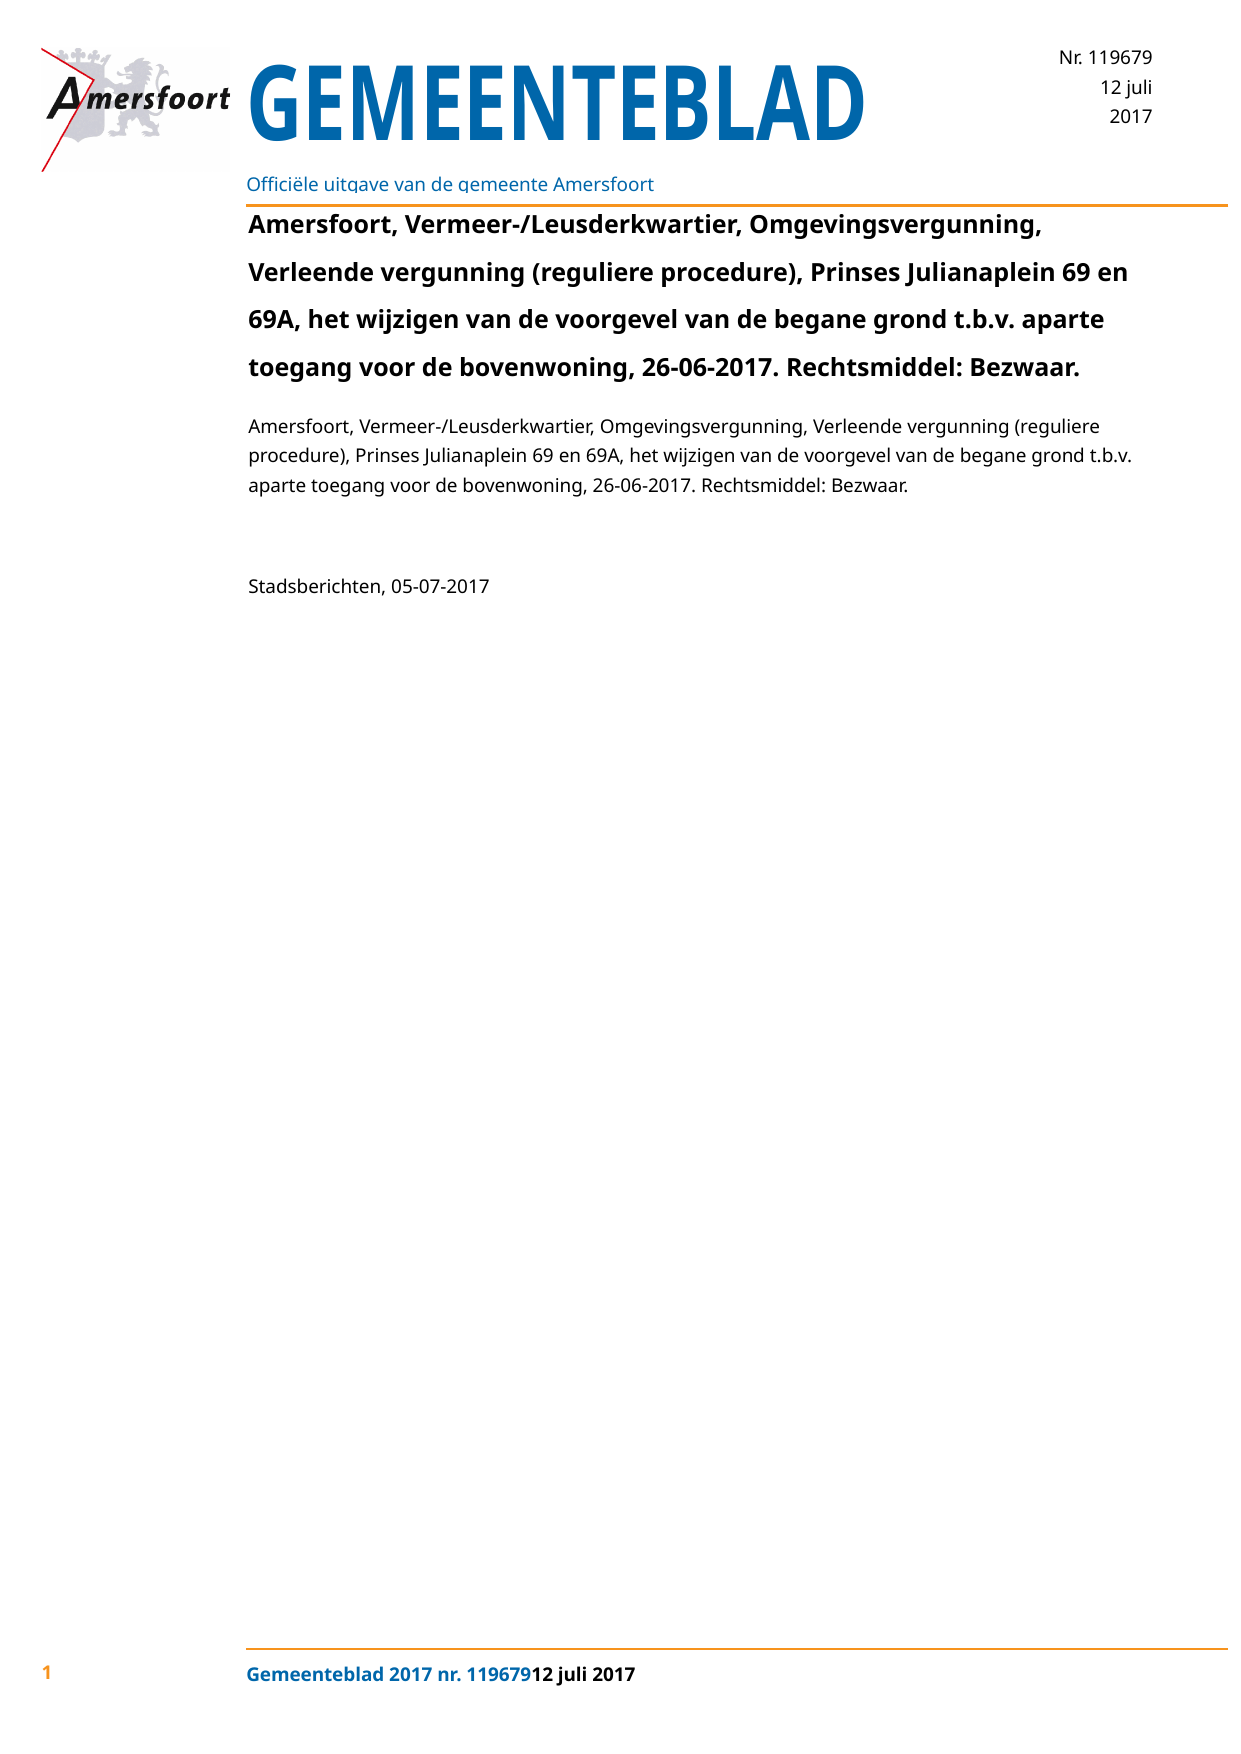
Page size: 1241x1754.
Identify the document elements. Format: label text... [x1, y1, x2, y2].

picture [41, 47, 231, 172]
text Amersfoort, Vermeer-/Leusderkwartier, Omgevingsvergunning, Verleende vergunning (reguliere procedure), Prinses Julianaplein 69 en 69A, het wijzigen van de voorgevel van de begane grond t.b.v. aparte toegang voor de bovenwoning, 26-06-2017. Rechtsmiddel: Bezwaar. [248, 413, 1152, 498]
text Amersfoort, Vermeer-/Leusderkwartier, Omgevingsvergunning, Verleende vergunning (reguliere procedure), Prinses Julianaplein 69 en 69A, het wijzigen van de voorgevel van de begane grond t.b.v. aparte toegang voor de bovenwoning, 26-06-2017. Rechtsmiddel: Bezwaar. [248, 207, 1152, 384]
text Stadsberichten, 05-07-2017 [248, 573, 1152, 599]
